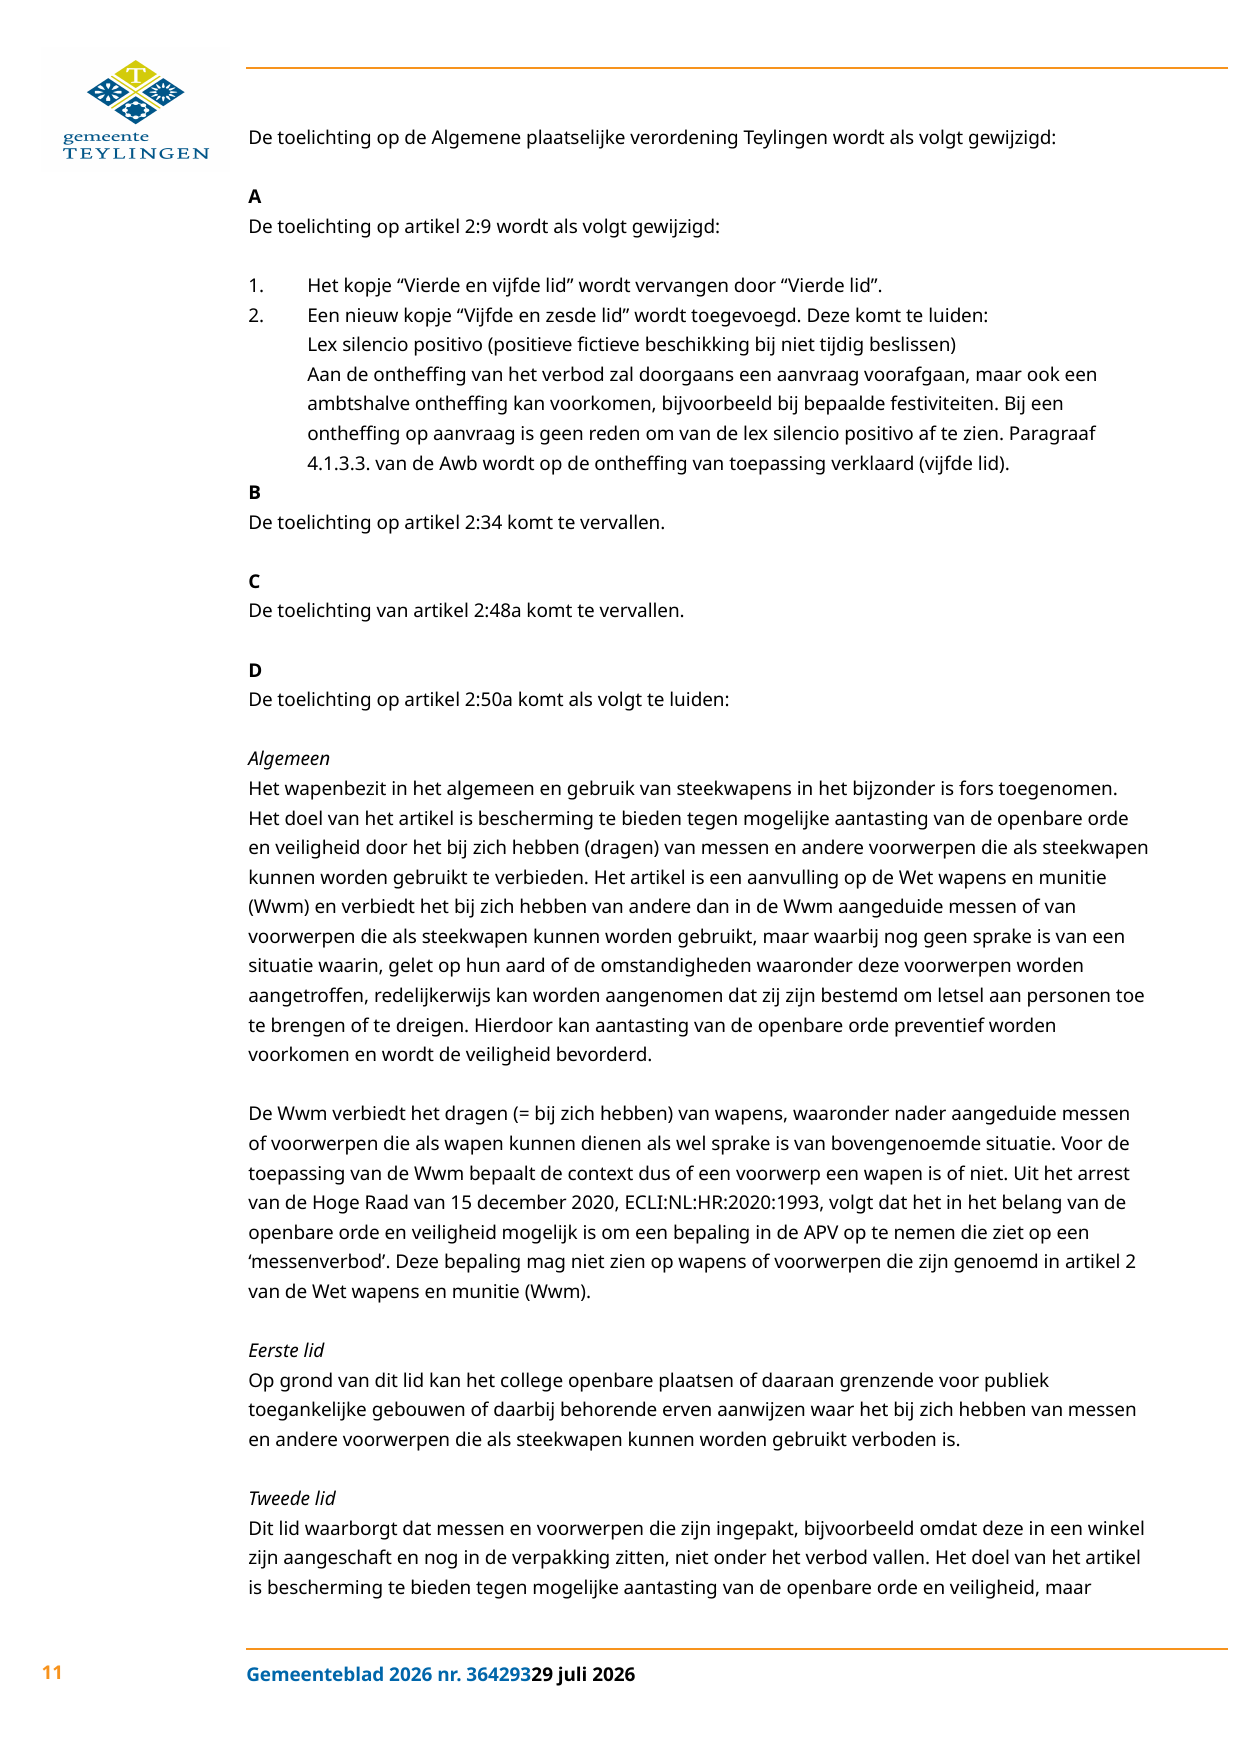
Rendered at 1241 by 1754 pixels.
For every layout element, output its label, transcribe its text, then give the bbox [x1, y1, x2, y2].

text De toelichting op artikel 2:34 komt te vervallen. [248, 509, 1152, 535]
text De Wwm verbiedt het dragen (= bij zich hebben) van wapens, waaronder nader aangeduide messen of voorwerpen die als wapen kunnen dienen als wel sprake is van bovengenoemde situatie. Voor de toepassing van de Wwm bepaalt de context dus of een voorwerp een wapen is of niet. Uit het arrest van de Hoge Raad van 15 december 2020, ECLI:NL:HR:2020:1993, volgt dat het in het belang van de openbare orde en veiligheid mogelijk is om een bepaling in de APV op te nemen die ziet op een ‘messenverbod’. Deze bepaling mag niet zien op wapens of voorwerpen die zijn genoemd in artikel 2 van de Wet wapens en munitie (Wwm). [248, 1101, 1152, 1304]
text Algemeen [248, 746, 1152, 771]
text Op grond van dit lid kan het college openbare plaatsen of daaraan grenzende voor publiek toegankelijke gebouwen of daarbij behorende erven aanwijzen waar het bij zich hebben van messen en andere voorwerpen die als steekwapen kunnen worden gebruikt verboden is. [248, 1367, 1152, 1452]
text De toelichting op artikel 2:9 wordt als volgt gewijzigd: [248, 213, 1152, 239]
text C [248, 568, 1152, 594]
list Aan de ontheffing van het verbod zal doorgaans een aanvraag voorafgaan, maar ook een ambtshalve ontheffing kan voorkomen, bijvoorbeeld bij bepaalde festiviteiten. Bij een ontheffing op aanvraag is geen reden om van de lex silencio positivo af te zien. Paragraaf 4.1.3.3. van de Awb wordt op de ontheffing van toepassing verklaard (vijfde lid). [248, 361, 1152, 476]
text De toelichting van artikel 2:48a komt te vervallen. [248, 598, 1152, 623]
text Het wapenbezit in het algemeen en gebruik van steekwapens in het bijzonder is fors toegenomen. Het doel van het artikel is bescherming te bieden tegen mogelijke aantasting van de openbare orde en veiligheid door het bij zich hebben (dragen) van messen en andere voorwerpen die als steekwapen kunnen worden gebruikt te verbieden. Het artikel is een aanvulling op de Wet wapens en munitie (Wwm) en verbiedt het bij zich hebben van andere dan in de Wwm aangeduide messen of van voorwerpen die als steekwapen kunnen worden gebruikt, maar waarbij nog geen sprake is van een situatie waarin, gelet op hun aard of de omstandigheden waaronder deze voorwerpen worden aangetroffen, redelijkerwijs kan worden aangenomen dat zij zijn bestemd om letsel aan personen toe te brengen of te dreigen. Hierdoor kan aantasting van de openbare orde preventief worden voorkomen en wordt de veiligheid bevorderd. [248, 775, 1152, 1067]
list Het kopje “Vierde en vijfde lid” wordt vervangen door “Vierde lid”. [248, 272, 1152, 298]
text A [248, 183, 1152, 209]
text Eerste lid [248, 1337, 1152, 1363]
list Een nieuw kopje “Vijfde en zesde lid” wordt toegevoegd. Deze komt te luiden: [248, 302, 1152, 328]
text De toelichting op artikel 2:50a komt als volgt te luiden: [248, 686, 1152, 712]
text B [248, 479, 1152, 505]
text Dit lid waarborgt dat messen en voorwerpen die zijn ingepakt, bijvoorbeeld omdat deze in een winkel zijn aangeschaft en nog in de verpakking zitten, niet onder het verbod vallen. Het doel van het artikel is bescherming te bieden tegen mogelijke aantasting van de openbare orde en veiligheid, maar [248, 1515, 1152, 1600]
list Lex silencio positivo (positieve fictieve beschikking bij niet tijdig beslissen) [248, 331, 1152, 357]
text Tweede lid [248, 1485, 1152, 1511]
text De toelichting op de Algemene plaatselijke verordening Teylingen wordt als volgt gewijzigd: [248, 124, 1152, 150]
text D [248, 657, 1152, 683]
picture [41, 47, 231, 172]
